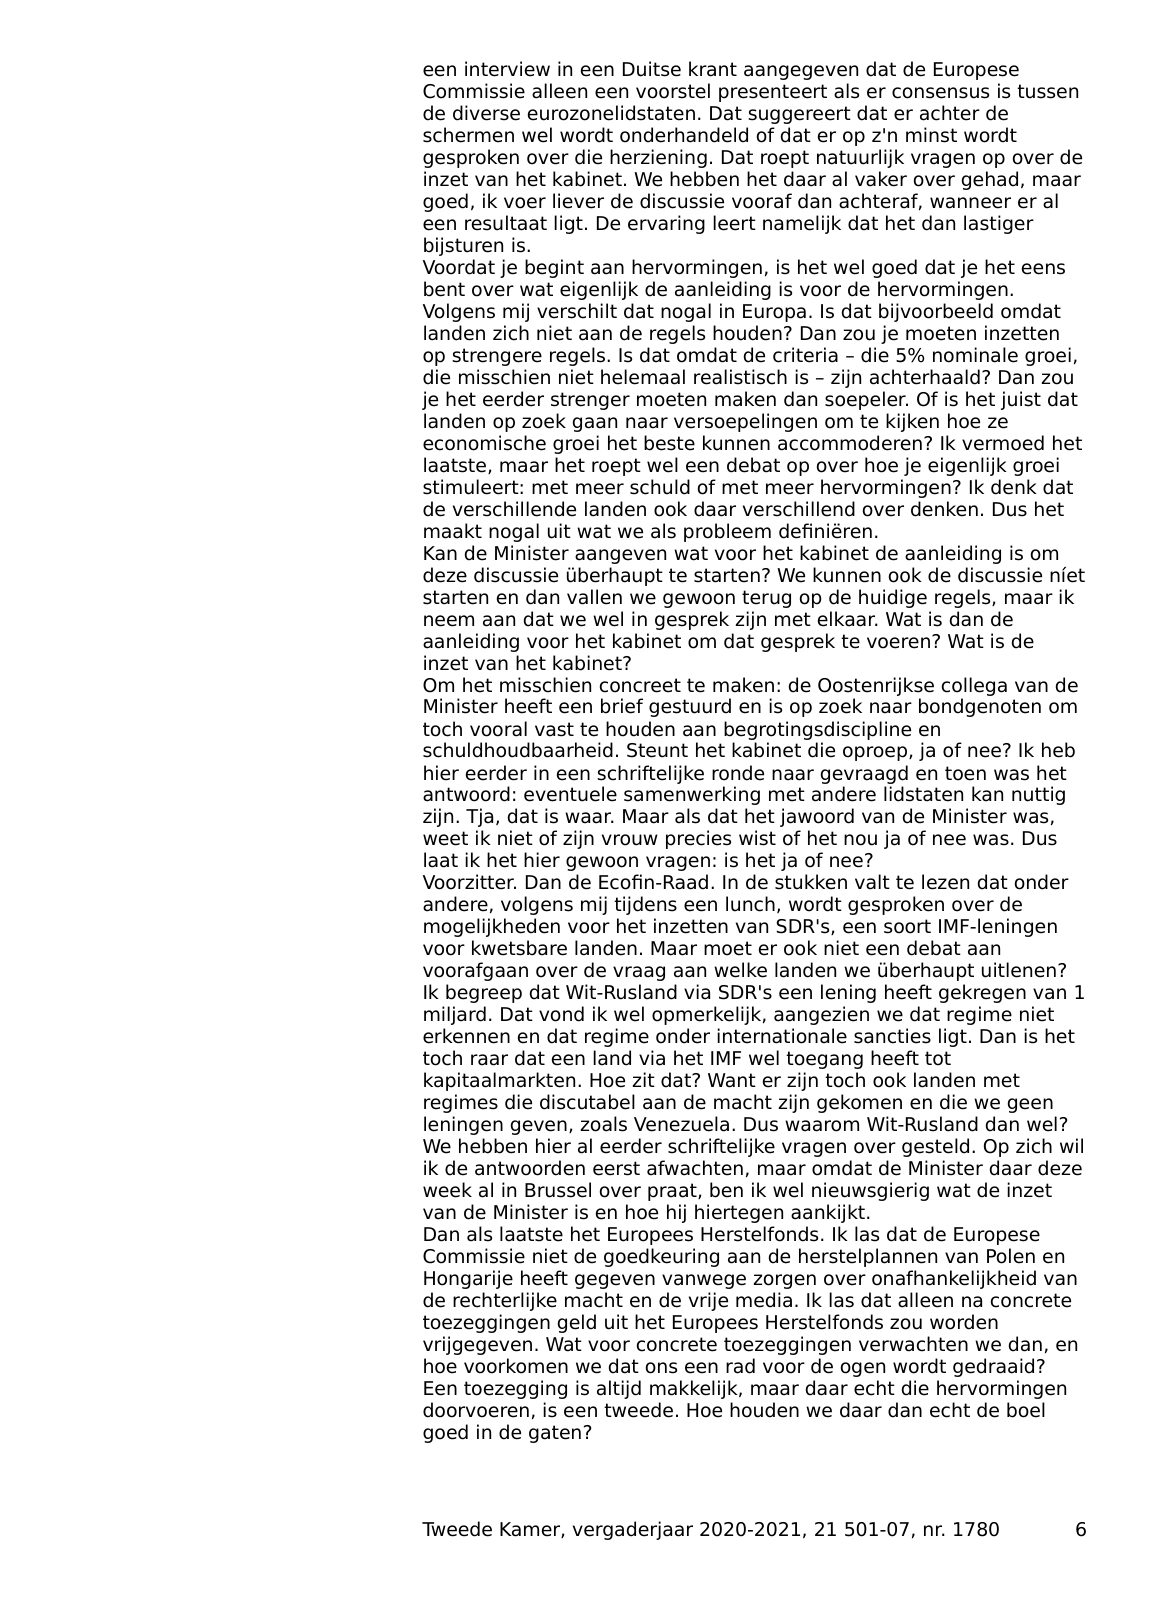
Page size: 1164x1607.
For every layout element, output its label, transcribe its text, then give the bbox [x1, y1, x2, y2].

text Voordat je begint aan hervormingen, is het wel goed dat je het eens bent over wat eigenlijk de aanleiding is voor de hervormingen. Volgens mij verschilt dat nogal in Europa. Is dat bijvoorbeeld omdat landen zich niet aan de regels houden? Dan zou je moeten inzetten op strengere regels. Is dat omdat de criteria – die 5% nominale groei, die misschien niet helemaal realistisch is – zijn achterhaald? Dan zou je het eerder strenger moeten maken dan soepeler. Of is het juist dat landen op zoek gaan naar versoepelingen om te kijken hoe ze economische groei het beste kunnen accommoderen? Ik vermoed het laatste, maar het roept wel een debat op over hoe je eigenlijk groei stimuleert: met meer schuld of met meer hervormingen? Ik denk dat de verschillende landen ook daar verschillend over denken. Dus het maakt nogal uit wat we als probleem definiëren. [422, 257, 1087, 543]
text Dan als laatste het Europees Herstelfonds. Ik las dat de Europese Commissie niet de goedkeuring aan de herstelplannen van Polen en Hongarije heeft gegeven vanwege zorgen over onafhankelijkheid van de rechterlijke macht en de vrije media. Ik las dat alleen na concrete toezeggingen geld uit het Europees Herstelfonds zou worden vrijgegeven. Wat voor concrete toezeggingen verwachten we dan, en hoe voorkomen we dat ons een rad voor de ogen wordt gedraaid? Een toezegging is altijd makkelijk, maar daar echt die hervormingen doorvoeren, is een tweede. Hoe houden we daar dan echt de boel goed in de gaten? [422, 1224, 1087, 1444]
text Kan de Minister aangeven wat voor het kabinet de aanleiding is om deze discussie überhaupt te starten? We kunnen ook de discussie níet starten en dan vallen we gewoon terug op de huidige regels, maar ik neem aan dat we wel in gesprek zijn met elkaar. Wat is dan de aanleiding voor het kabinet om dat gesprek te voeren? Wat is de inzet van het kabinet? [422, 543, 1087, 674]
text Om het misschien concreet te maken: de Oostenrijkse collega van de Minister heeft een brief gestuurd en is op zoek naar bondgenoten om toch vooral vast te houden aan begrotingsdiscipline en schuldhoudbaarheid. Steunt het kabinet die oproep, ja of nee? Ik heb hier eerder in een schriftelijke ronde naar gevraagd en toen was het antwoord: eventuele samenwerking met andere lidstaten kan nuttig zijn. Tja, dat is waar. Maar als dat het jawoord van de Minister was, weet ik niet of zijn vrouw precies wist of het nou ja of nee was. Dus laat ik het hier gewoon vragen: is het ja of nee? [422, 674, 1087, 872]
text een interview in een Duitse krant aangegeven dat de Europese Commissie alleen een voorstel presenteert als er consensus is tussen de diverse eurozonelidstaten. Dat suggereert dat er achter de schermen wel wordt onderhandeld of dat er op z'n minst wordt gesproken over die herziening. Dat roept natuurlijk vragen op over de inzet van het kabinet. We hebben het daar al vaker over gehad, maar goed, ik voer liever de discussie vooraf dan achteraf, wanneer er al een resultaat ligt. De ervaring leert namelijk dat het dan lastiger bijsturen is. [422, 59, 1087, 257]
text Voorzitter. Dan de Ecofin-Raad. In de stukken valt te lezen dat onder andere, volgens mij tijdens een lunch, wordt gesproken over de mogelijkheden voor het inzetten van SDR's, een soort IMF-leningen voor kwetsbare landen. Maar moet er ook niet een debat aan voorafgaan over de vraag aan welke landen we überhaupt uitlenen? Ik begreep dat Wit-Rusland via SDR's een lening heeft gekregen van 1 miljard. Dat vond ik wel opmerkelijk, aangezien we dat regime niet erkennen en dat regime onder internationale sancties ligt. Dan is het toch raar dat een land via het IMF wel toegang heeft tot kapitaalmarkten. Hoe zit dat? Want er zijn toch ook landen met regimes die discutabel aan de macht zijn gekomen en die we geen leningen geven, zoals Venezuela. Dus waarom Wit-Rusland dan wel? We hebben hier al eerder schriftelijke vragen over gesteld. Op zich wil ik de antwoorden eerst afwachten, maar omdat de Minister daar deze week al in Brussel over praat, ben ik wel nieuwsgierig wat de inzet van de Minister is en hoe hij hiertegen aankijkt. [422, 872, 1087, 1224]
